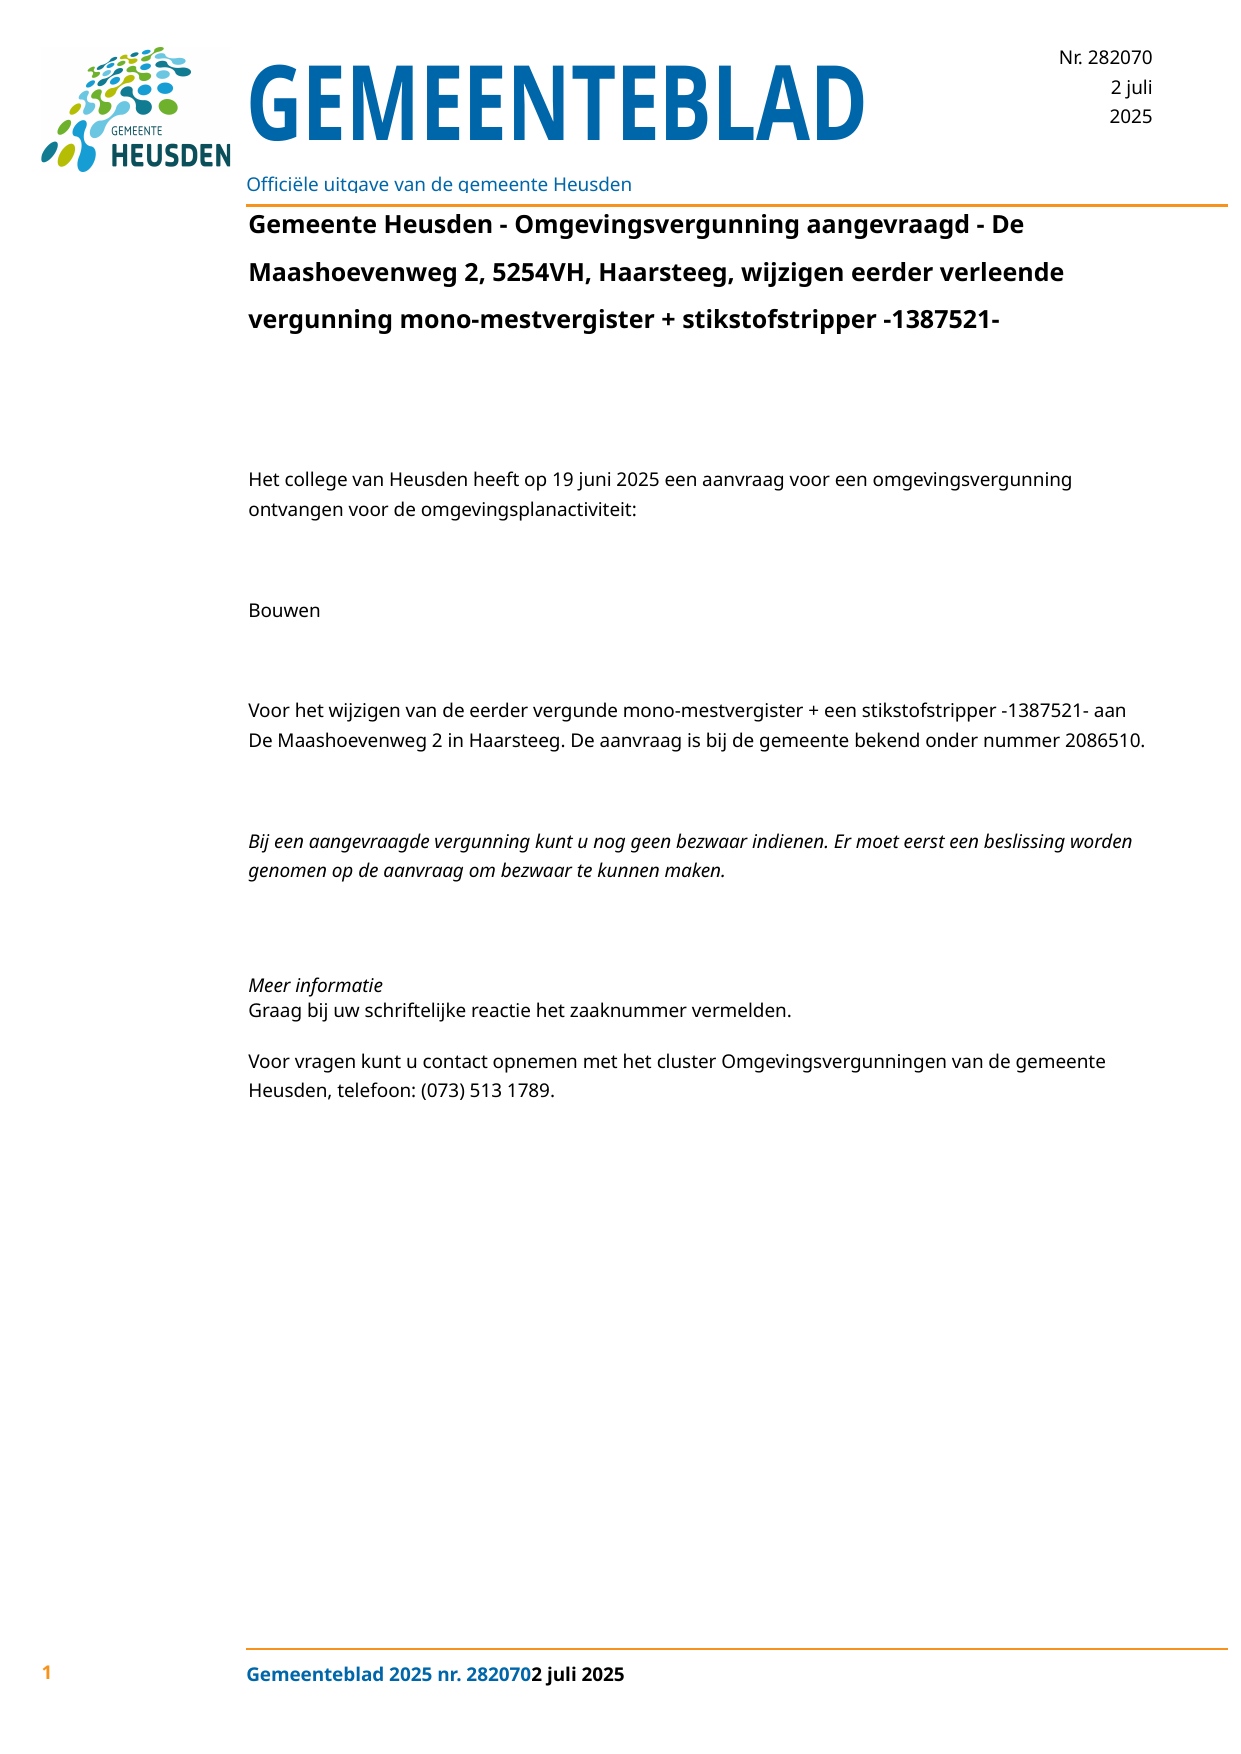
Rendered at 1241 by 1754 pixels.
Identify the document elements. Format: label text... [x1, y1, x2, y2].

text Bouwen [248, 597, 1152, 622]
text Graag bij uw schriftelijke reactie het zaaknummer vermelden. [248, 998, 1152, 1023]
text Het college van Heusden heeft op 19 juni 2025 een aanvraag voor een omgevingsvergunning ontvangen voor de omgevingsplanactiviteit: [248, 466, 1152, 522]
text Voor het wijzigen van de eerder vergunde mono-mestvergister + een stikstofstripper -1387521- aan De Maashoevenweg 2 in Haarsteeg. De aanvraag is bij de gemeente bekend onder nummer 2086510. [248, 698, 1152, 753]
text Bij een aangevraagde vergunning kunt u nog geen bezwaar indienen. Er moet eerst een beslissing worden genomen op de aanvraag om bezwaar te kunnen maken. [248, 828, 1152, 883]
picture [41, 47, 231, 172]
text Gemeente Heusden - Omgevingsvergunning aangevraagd - De Maashoevenweg 2, 5254VH, Haarsteeg, wijzigen eerder verleende vergunning mono-mestvergister + stikstofstripper -1387521- [248, 207, 1152, 336]
text Meer informatie [248, 972, 1152, 998]
text Voor vragen kunt u contact opnemen met het cluster Omgevingsvergunningen van de gemeente Heusden, telefoon: (073) 513 1789. [248, 1048, 1152, 1103]
